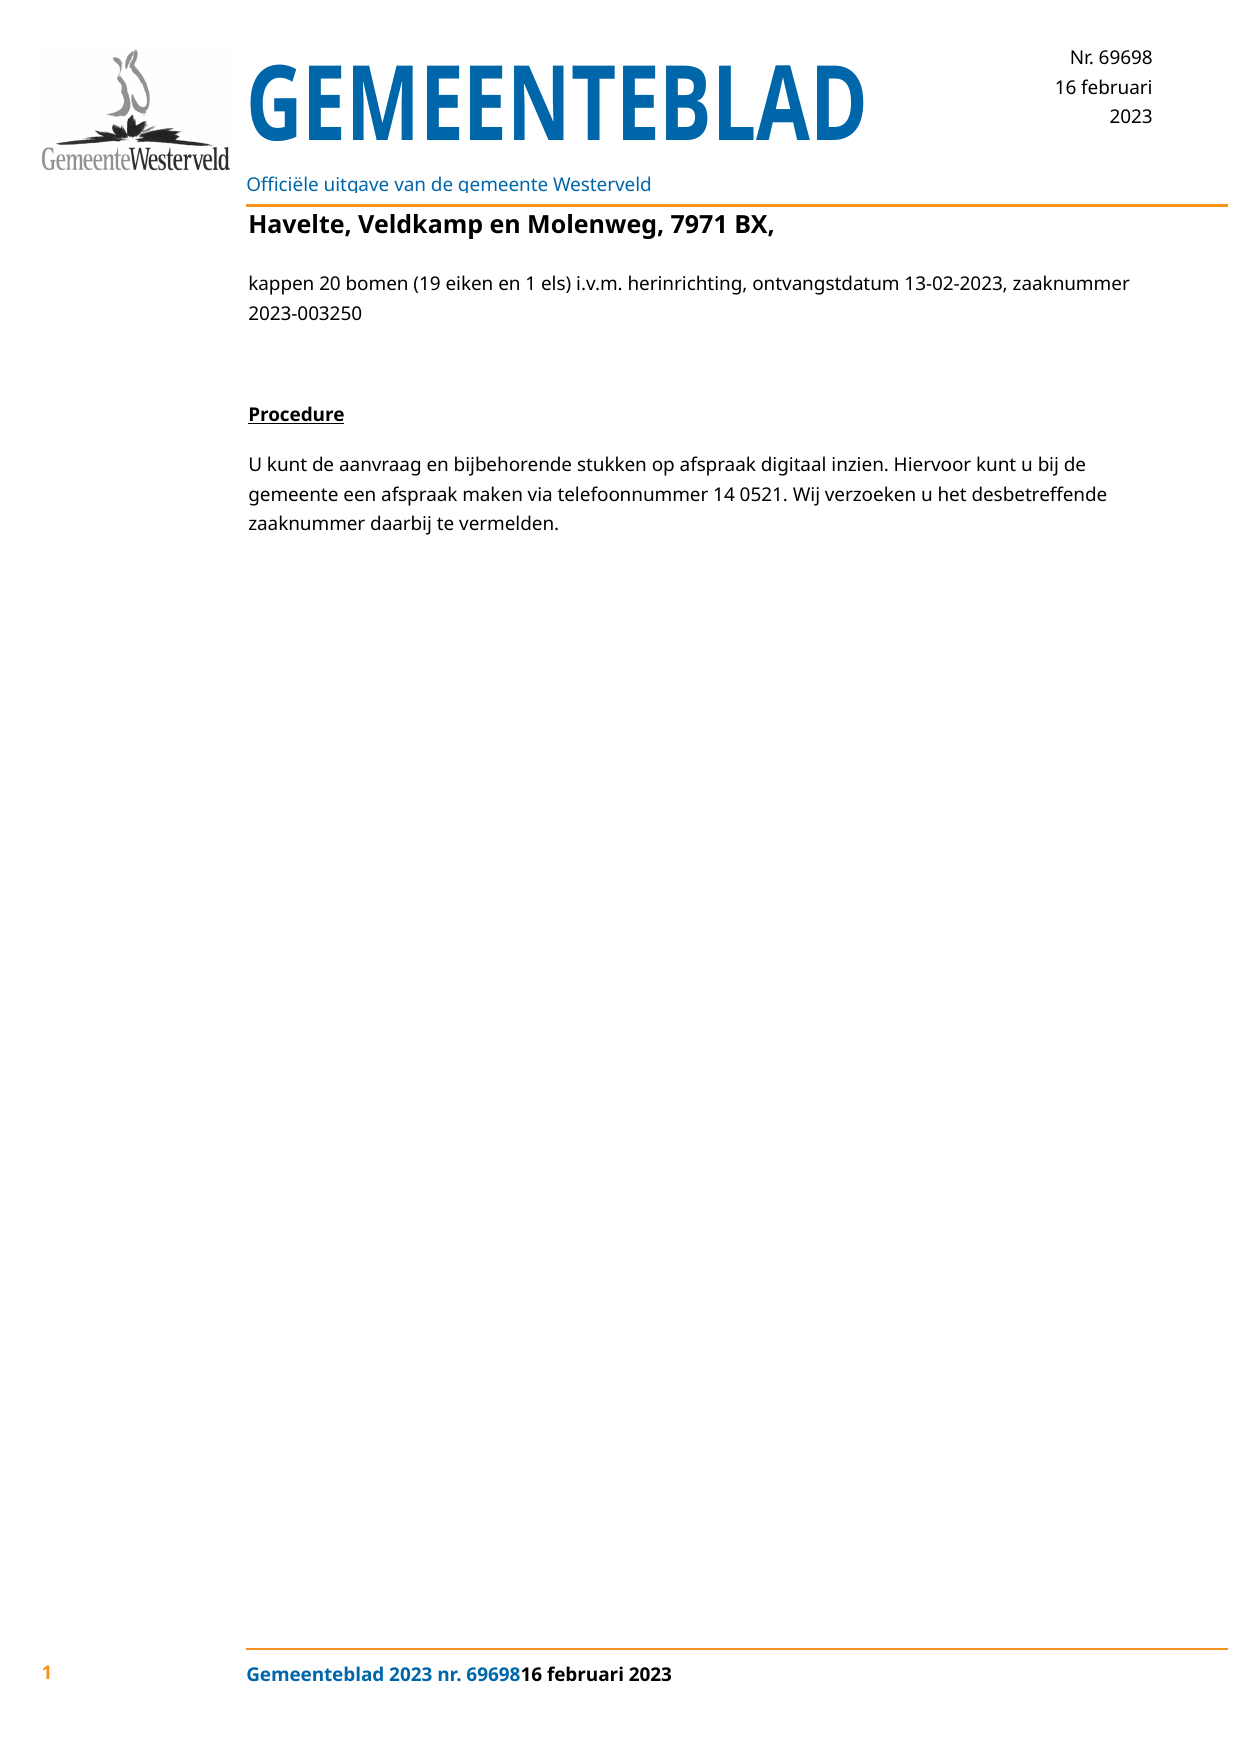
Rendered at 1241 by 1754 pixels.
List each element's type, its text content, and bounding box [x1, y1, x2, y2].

text kappen 20 bomen (19 eiken en 1 els) i.v.m. herinrichting, ontvangstdatum 13-02-2023, zaaknummer 2023-003250 [248, 270, 1152, 326]
text Havelte, Veldkamp en Molenweg, 7971 BX, [248, 207, 1152, 241]
picture [41, 47, 231, 172]
text U kunt de aanvraag en bijbehorende stukken op afspraak digitaal inzien. Hiervoor kunt u bij de gemeente een afspraak maken via telefoonnummer 14 0521. Wij verzoeken u het desbetreffende zaaknummer daarbij te vermelden. [248, 451, 1152, 536]
text Procedure [248, 401, 1152, 426]
